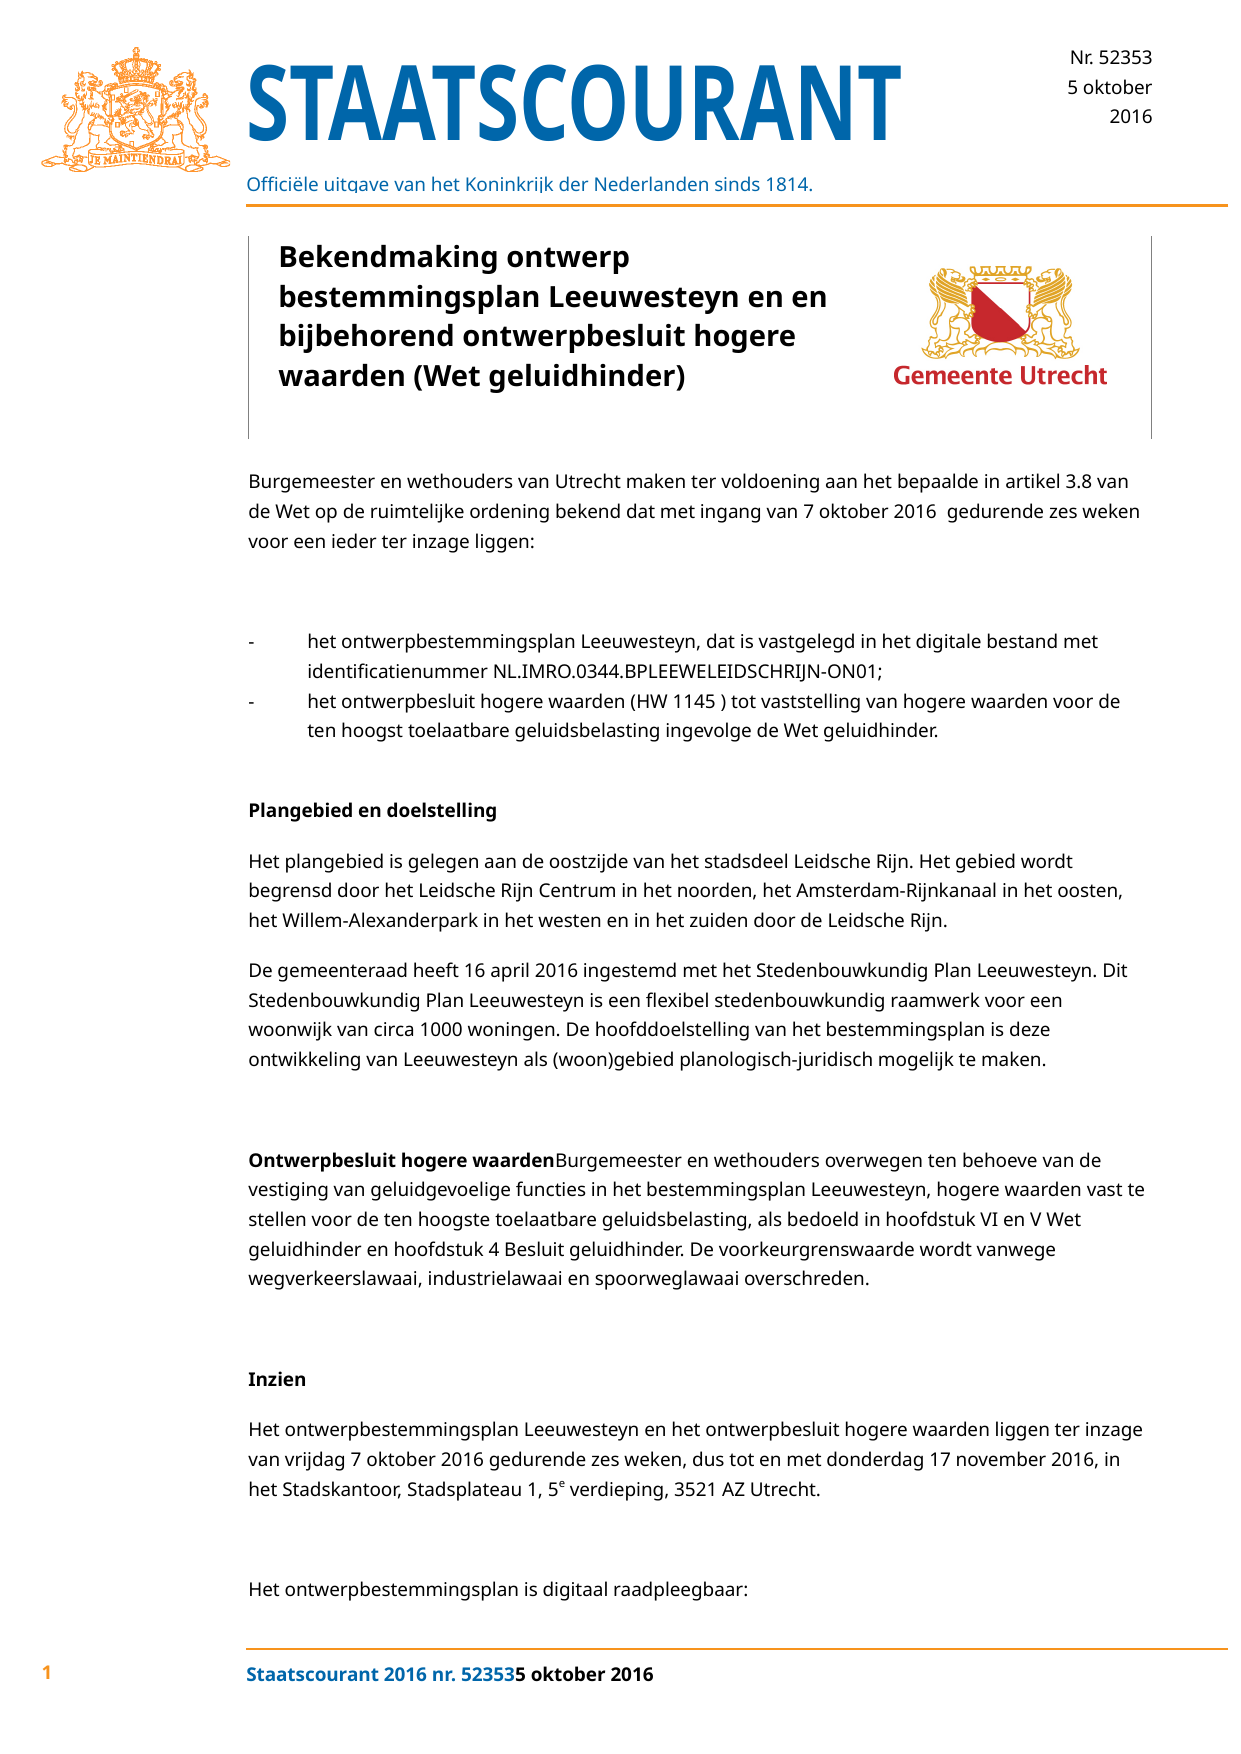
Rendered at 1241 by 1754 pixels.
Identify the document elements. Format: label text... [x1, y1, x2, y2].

text Het plangebied is gelegen aan de oostzijde van het stadsdeel Leidsche Rijn. Het gebied wordt begrensd door het Leidsche Rijn Centrum in het noorden, het Amsterdam-Rijnkanaal in het oosten, het Willem-Alexanderpark in het westen en in het zuiden door de Leidsche Rijn. [248, 848, 1152, 933]
list het ontwerpbesluit hogere waarden (HW 1145 ) tot vaststelling van hogere waarden voor de ten hoogst toelaatbare geluidsbelasting ingevolge de Wet geluidhinder. [248, 688, 1152, 743]
text Inzien [248, 1366, 1152, 1392]
picture [882, 236, 1119, 414]
table_header [850, 414, 1151, 439]
text Het ontwerpbestemmingsplan is digitaal raadpleegbaar: [248, 1577, 1152, 1602]
list het ontwerpbestemmingsplan Leeuwesteyn, dat is vastgelegd in het digitale bestand met identificatienummer NL.IMRO.0344.BPLEEWELEIDSCHRIJN-ON01; [248, 629, 1152, 684]
text Burgemeester en wethouders van Utrecht maken ter voldoening aan het bepaalde in artikel 3.8 van de Wet op de ruimtelijke ordening bekend dat met ingang van 7 oktober 2016 gedurende zes weken voor een ieder ter inzage liggen: [248, 469, 1152, 553]
text Het ontwerpbestemmingsplan Leeuwesteyn en het ontwerpbesluit hogere waarden liggen ter inzage van vrijdag 7 oktober 2016 gedurende zes weken, dus tot en met donderdag 17 november 2016, in het Stadskantoor, Stadsplateau 1, 5e verdieping, 3521 AZ Utrecht. [248, 1417, 1152, 1501]
table_header [850, 236, 882, 413]
picture [41, 47, 231, 172]
text De gemeenteraad heeft 16 april 2016 ingestemd met het Stedenbouwkundig Plan Leeuwesteyn. Dit Stedenbouwkundig Plan Leeuwesteyn is een flexibel stedenbouwkundig raamwerk voor een woonwijk van circa 1000 woningen. De hoofddoelstelling van het bestemmingsplan is deze ontwikkeling van Leeuwesteyn als (woon)gebied planologisch-juridisch mogelijk te maken. [248, 957, 1152, 1072]
table_header [1119, 236, 1151, 413]
table_header Bekendmaking ontwerp bestemmingsplan Leeuwesteyn en en bijbehorend ontwerpbesluit hogere waarden (Wet geluidhinder) [249, 236, 850, 439]
text Plangebied en doelstelling [248, 797, 1152, 823]
text Ontwerpbesluit hogere waardenBurgemeester en wethouders overwegen ten behoeve van de vestiging van geluidgevoelige functies in het bestemmingsplan Leeuwesteyn, hogere waarden vast te stellen voor de ten hoogste toelaatbare geluidsbelasting, als bedoeld in hoofdstuk VI en V Wet geluidhinder en hoofdstuk 4 Besluit geluidhinder. De voorkeurgrenswaarde wordt vanwege wegverkeerslawaai, industrielawaai en spoorweglawaai overschreden. [248, 1147, 1152, 1291]
